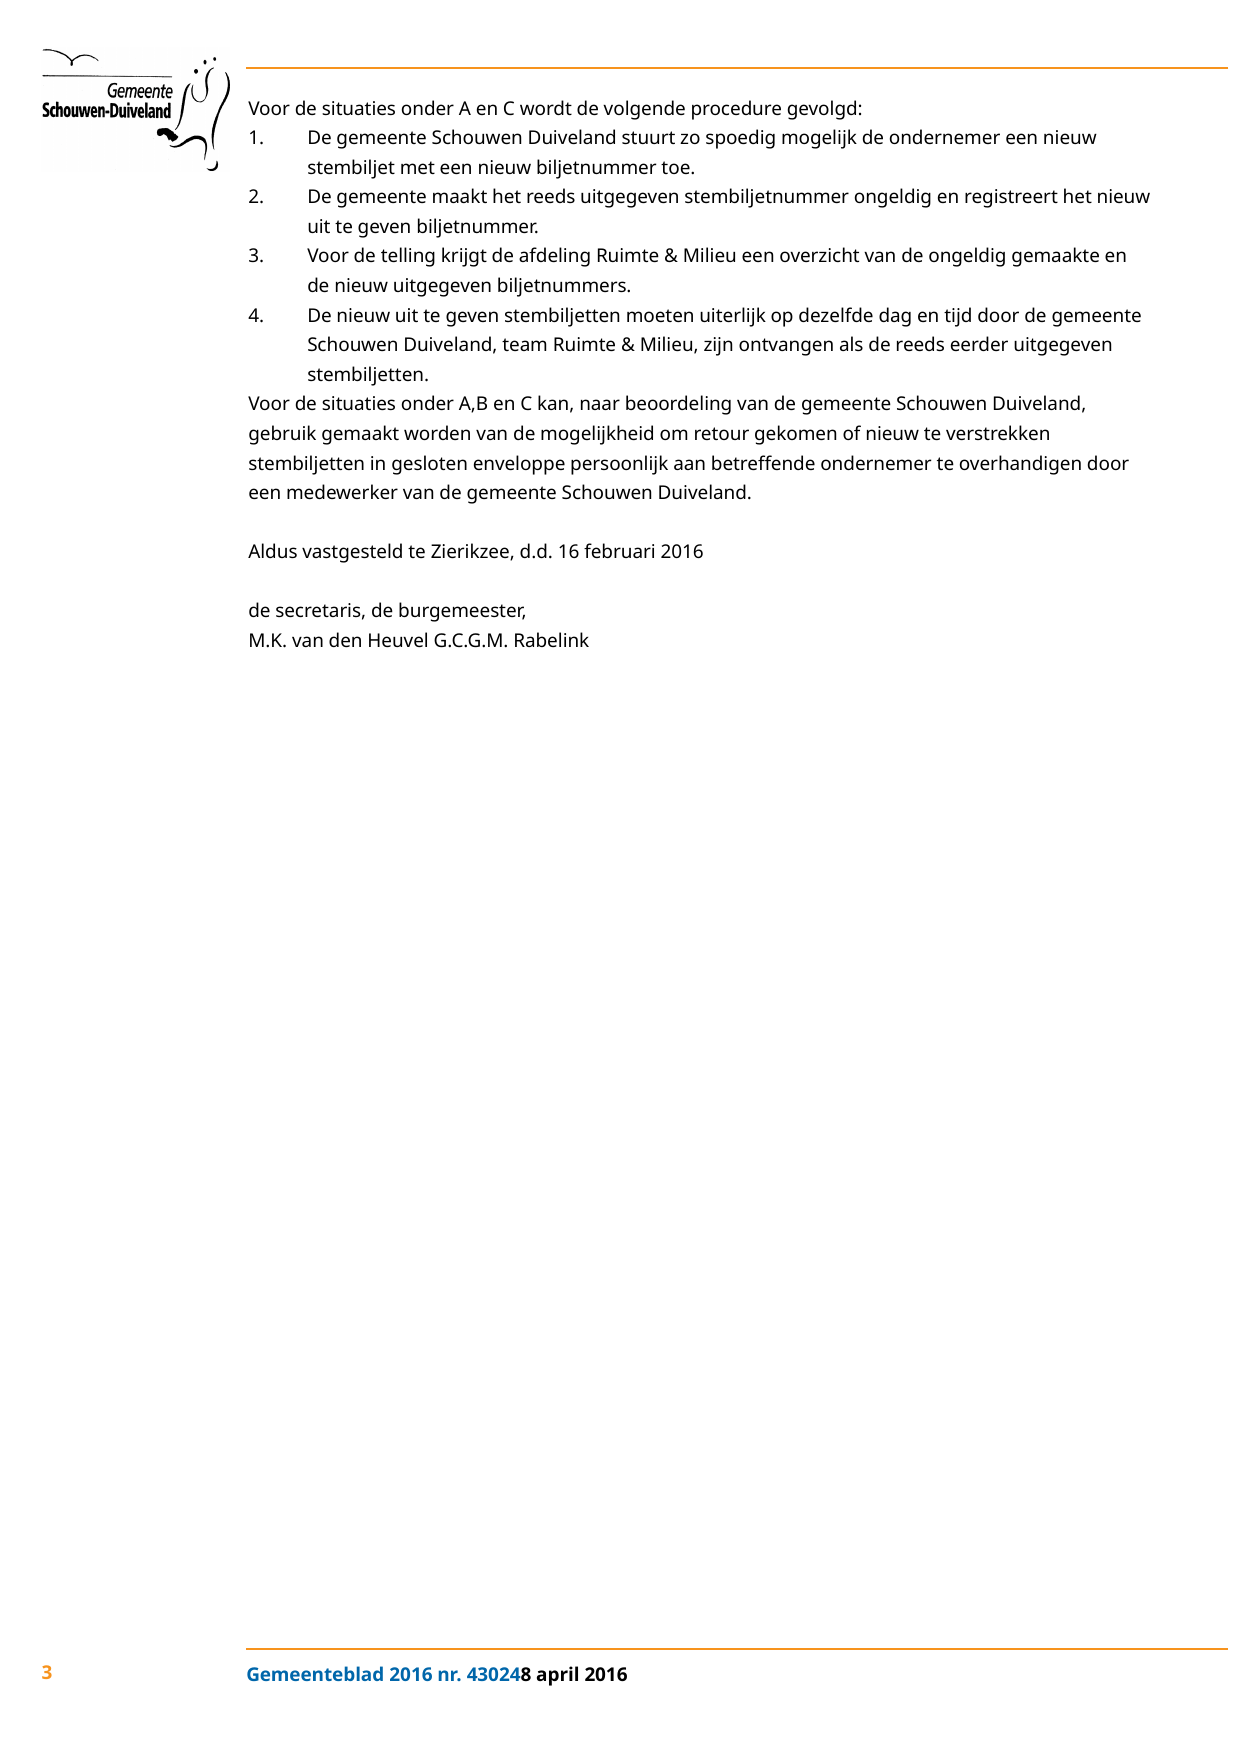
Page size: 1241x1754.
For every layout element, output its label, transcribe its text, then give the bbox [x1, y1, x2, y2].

list De nieuw uit te geven stembiljetten moeten uiterlijk op dezelfde dag en tijd door de gemeente Schouwen Duiveland, team Ruimte & Milieu, zijn ontvangen als de reeds eerder uitgegeven stembiljetten. [248, 302, 1152, 387]
text Aldus vastgesteld te Zierikzee, d.d. 16 februari 2016 [248, 538, 1152, 564]
text Voor de situaties onder A en C wordt de volgende procedure gevolgd: [248, 95, 1152, 121]
text M.K. van den Heuvel G.C.G.M. Rabelink [248, 627, 1152, 653]
text Voor de situaties onder A,B en C kan, naar beoordeling van de gemeente Schouwen Duiveland, gebruik gemaakt worden van de mogelijkheid om retour gekomen of nieuw te verstrekken stembiljetten in gesloten enveloppe persoonlijk aan betreffende ondernemer te overhandigen door een medewerker van de gemeente Schouwen Duiveland. [248, 391, 1152, 505]
list De gemeente maakt het reeds uitgegeven stembiljetnummer ongeldig en registreert het nieuw uit te geven biljetnummer. [248, 183, 1152, 239]
list De gemeente Schouwen Duiveland stuurt zo spoedig mogelijk de ondernemer een nieuw stembiljet met een nieuw biljetnummer toe. [248, 124, 1152, 180]
list Voor de telling krijgt de afdeling Ruimte & Milieu een overzicht van de ongeldig gemaakte en de nieuw uitgegeven biljetnummers. [248, 243, 1152, 298]
picture [41, 47, 231, 172]
text de secretaris, de burgemeester, [248, 598, 1152, 623]
